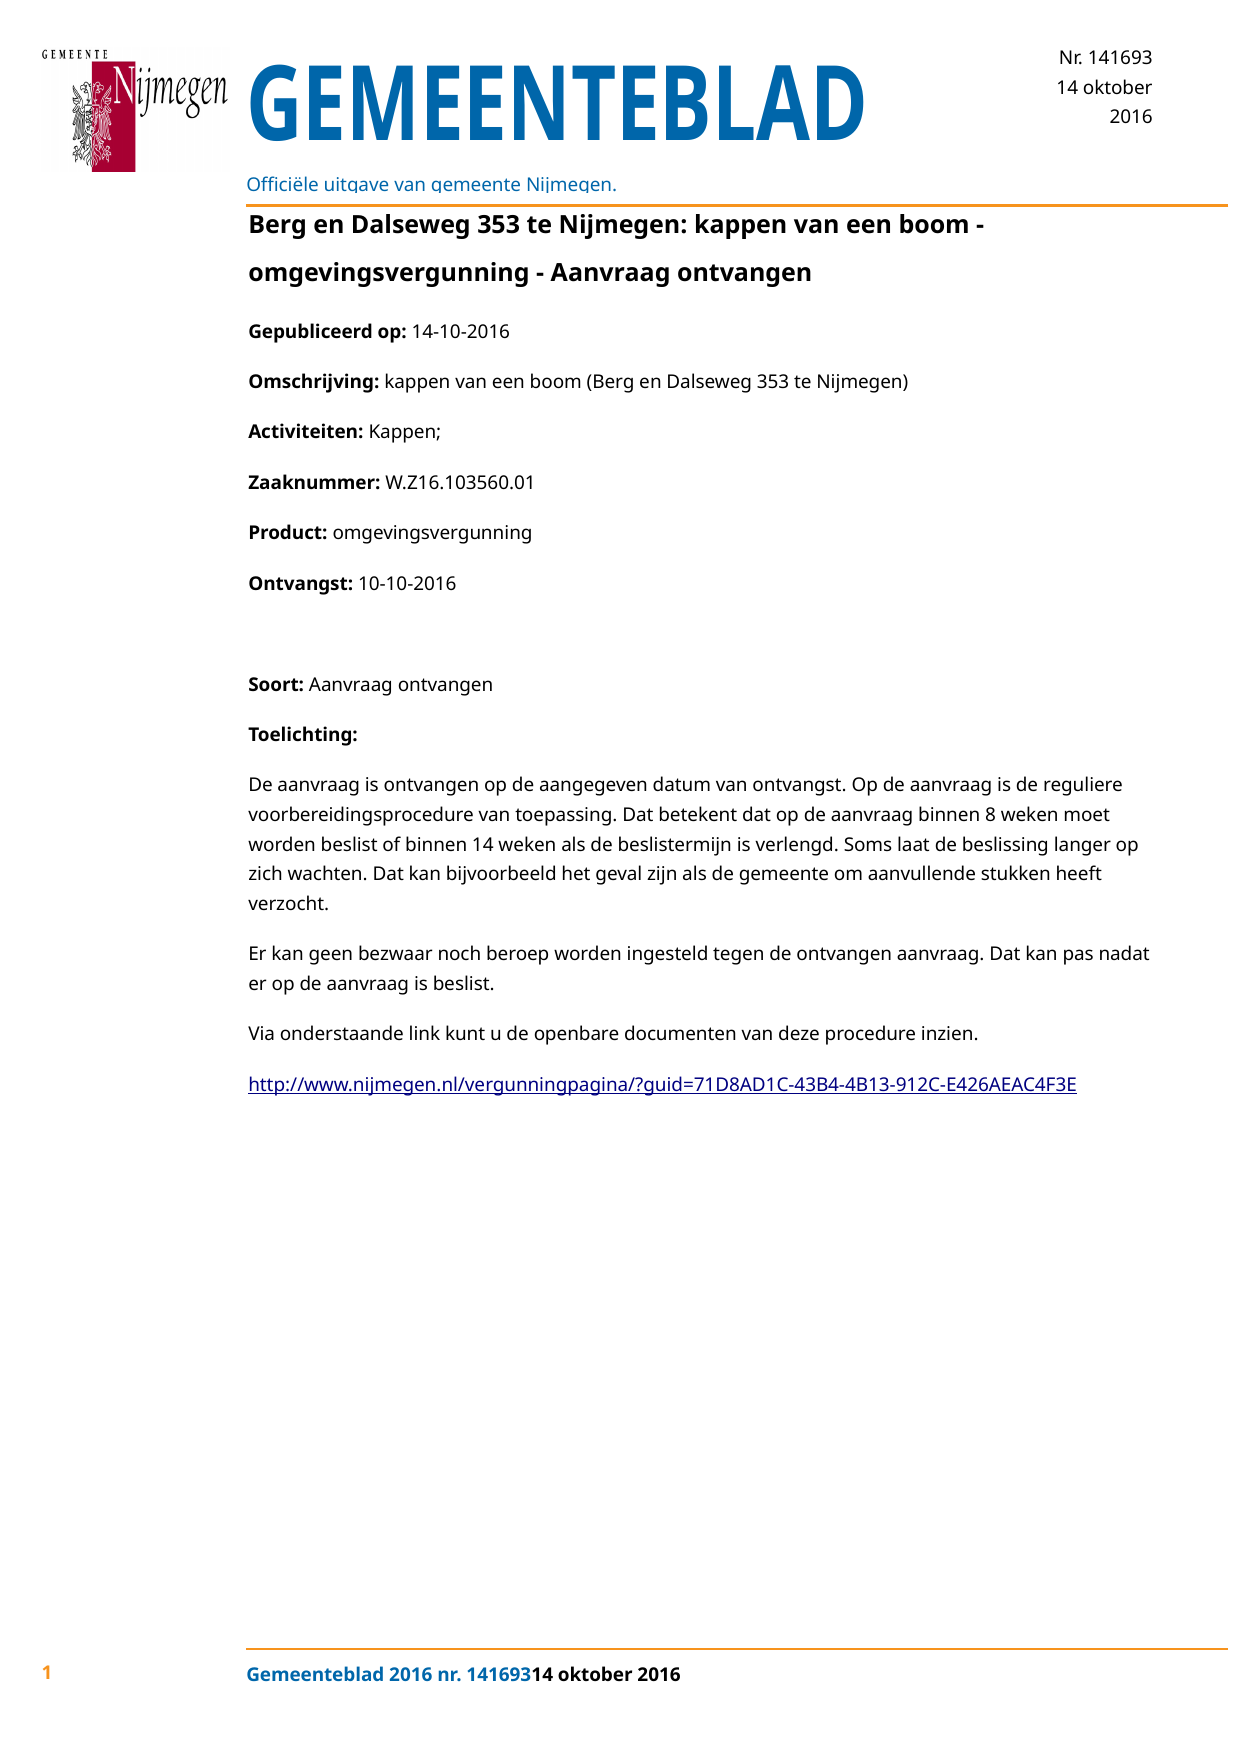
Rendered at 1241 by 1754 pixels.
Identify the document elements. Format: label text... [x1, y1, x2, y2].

text Gepubliceerd op: 14-10-2016 [248, 318, 1152, 344]
text Zaaknummer: W.Z16.103560.01 [248, 469, 1152, 495]
text Er kan geen bezwaar noch beroep worden ingesteld tegen de ontvangen aanvraag. Dat kan pas nadat er op de aanvraag is beslist. [248, 940, 1152, 996]
text Berg en Dalseweg 353 te Nijmegen: kappen van een boom - omgevingsvergunning - Aanvraag ontvangen [248, 207, 1152, 288]
text Via onderstaande link kunt u de openbare documenten van deze procedure inzien. [248, 1020, 1152, 1046]
text Product: omgevingsvergunning [248, 519, 1152, 545]
text Toelichting: [248, 721, 1152, 747]
text Soort: Aanvraag ontvangen [248, 671, 1152, 697]
text Activiteiten: Kappen; [248, 419, 1152, 444]
text http://www.nijmegen.nl/vergunningpagina/?guid=71D8AD1C-43B4-4B13-912C-E426AEAC4F3E [248, 1071, 1152, 1097]
picture [41, 47, 231, 172]
text Ontvangst: 10-10-2016 [248, 570, 1152, 596]
text Omschrijving: kappen van een boom (Berg en Dalseweg 353 te Nijmegen) [248, 368, 1152, 394]
text De aanvraag is ontvangen op de aangegeven datum van ontvangst. Op de aanvraag is de reguliere voorbereidingsprocedure van toepassing. Dat betekent dat op de aanvraag binnen 8 weken moet worden beslist of binnen 14 weken als de beslistermijn is verlengd. Soms laat de beslissing langer op zich wachten. Dat kan bijvoorbeeld het geval zijn als de gemeente om aanvullende stukken heeft verzocht. [248, 772, 1152, 916]
